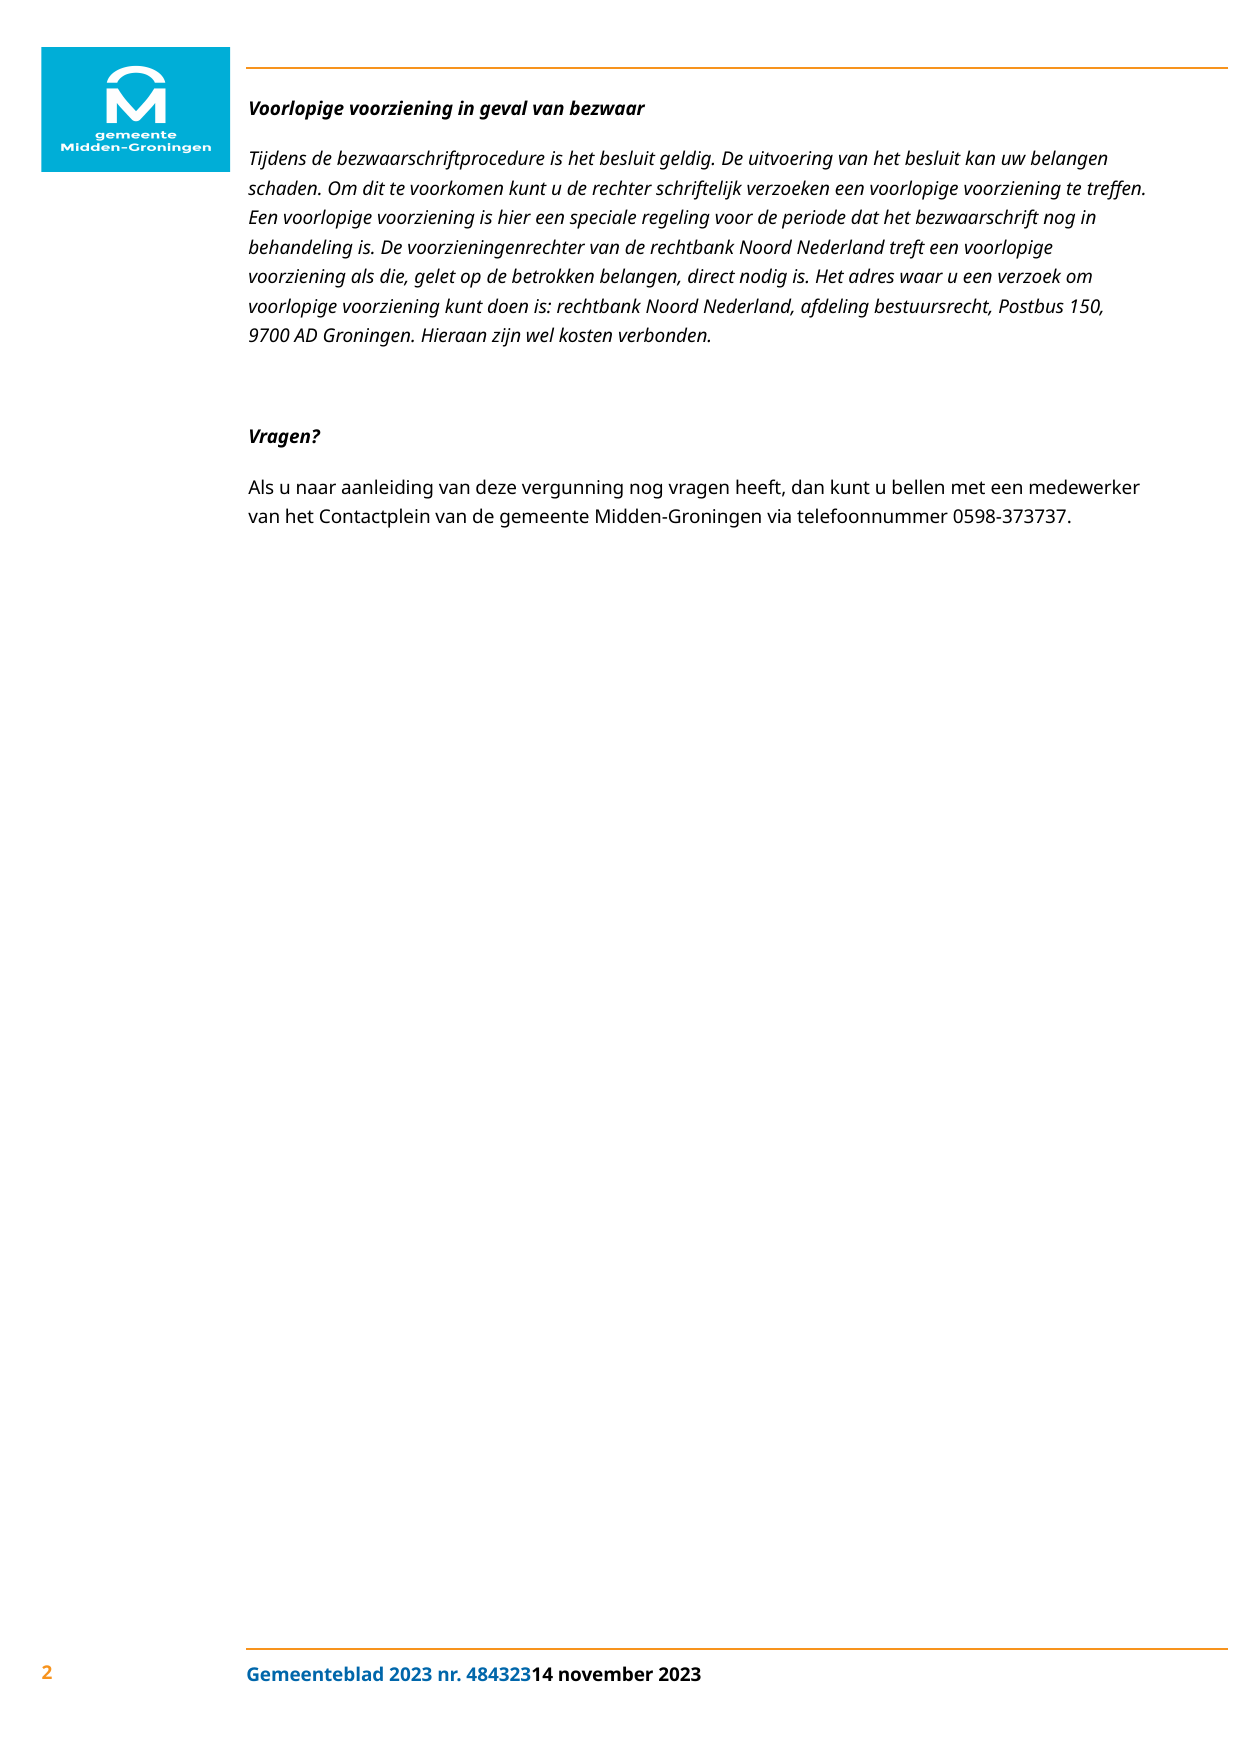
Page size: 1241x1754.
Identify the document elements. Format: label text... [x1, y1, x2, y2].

text Tijdens de bezwaarschriftprocedure is het besluit geldig. De uitvoering van het besluit kan uw belangen schaden. Om dit te voorkomen kunt u de rechter schriftelijk verzoeken een voorlopige voorziening te treffen. Een voorlopige voorziening is hier een speciale regeling voor de periode dat het bezwaarschrift nog in behandeling is. De voorzieningenrechter van de rechtbank Noord Nederland treft een voorlopige voorziening als die, gelet op de betrokken belangen, direct nodig is. Het adres waar u een verzoek om voorlopige voorziening kunt doen is: rechtbank Noord Nederland, afdeling bestuursrecht, Postbus 150, 9700 AD Groningen. Hieraan zijn wel kosten verbonden. [248, 145, 1152, 348]
text Voorlopige voorziening in geval van bezwaar [248, 95, 1152, 121]
picture [107, 89, 165, 122]
picture [184, 146, 190, 153]
text Als u naar aanleiding van deze vergunning nog vragen heeft, dan kunt u bellen met een medewerker van het Contactplein van de gemeente Midden-Groningen via telefoonnummer 0598-373737. [248, 474, 1152, 529]
picture [108, 66, 164, 82]
text Vragen? [248, 423, 1152, 449]
